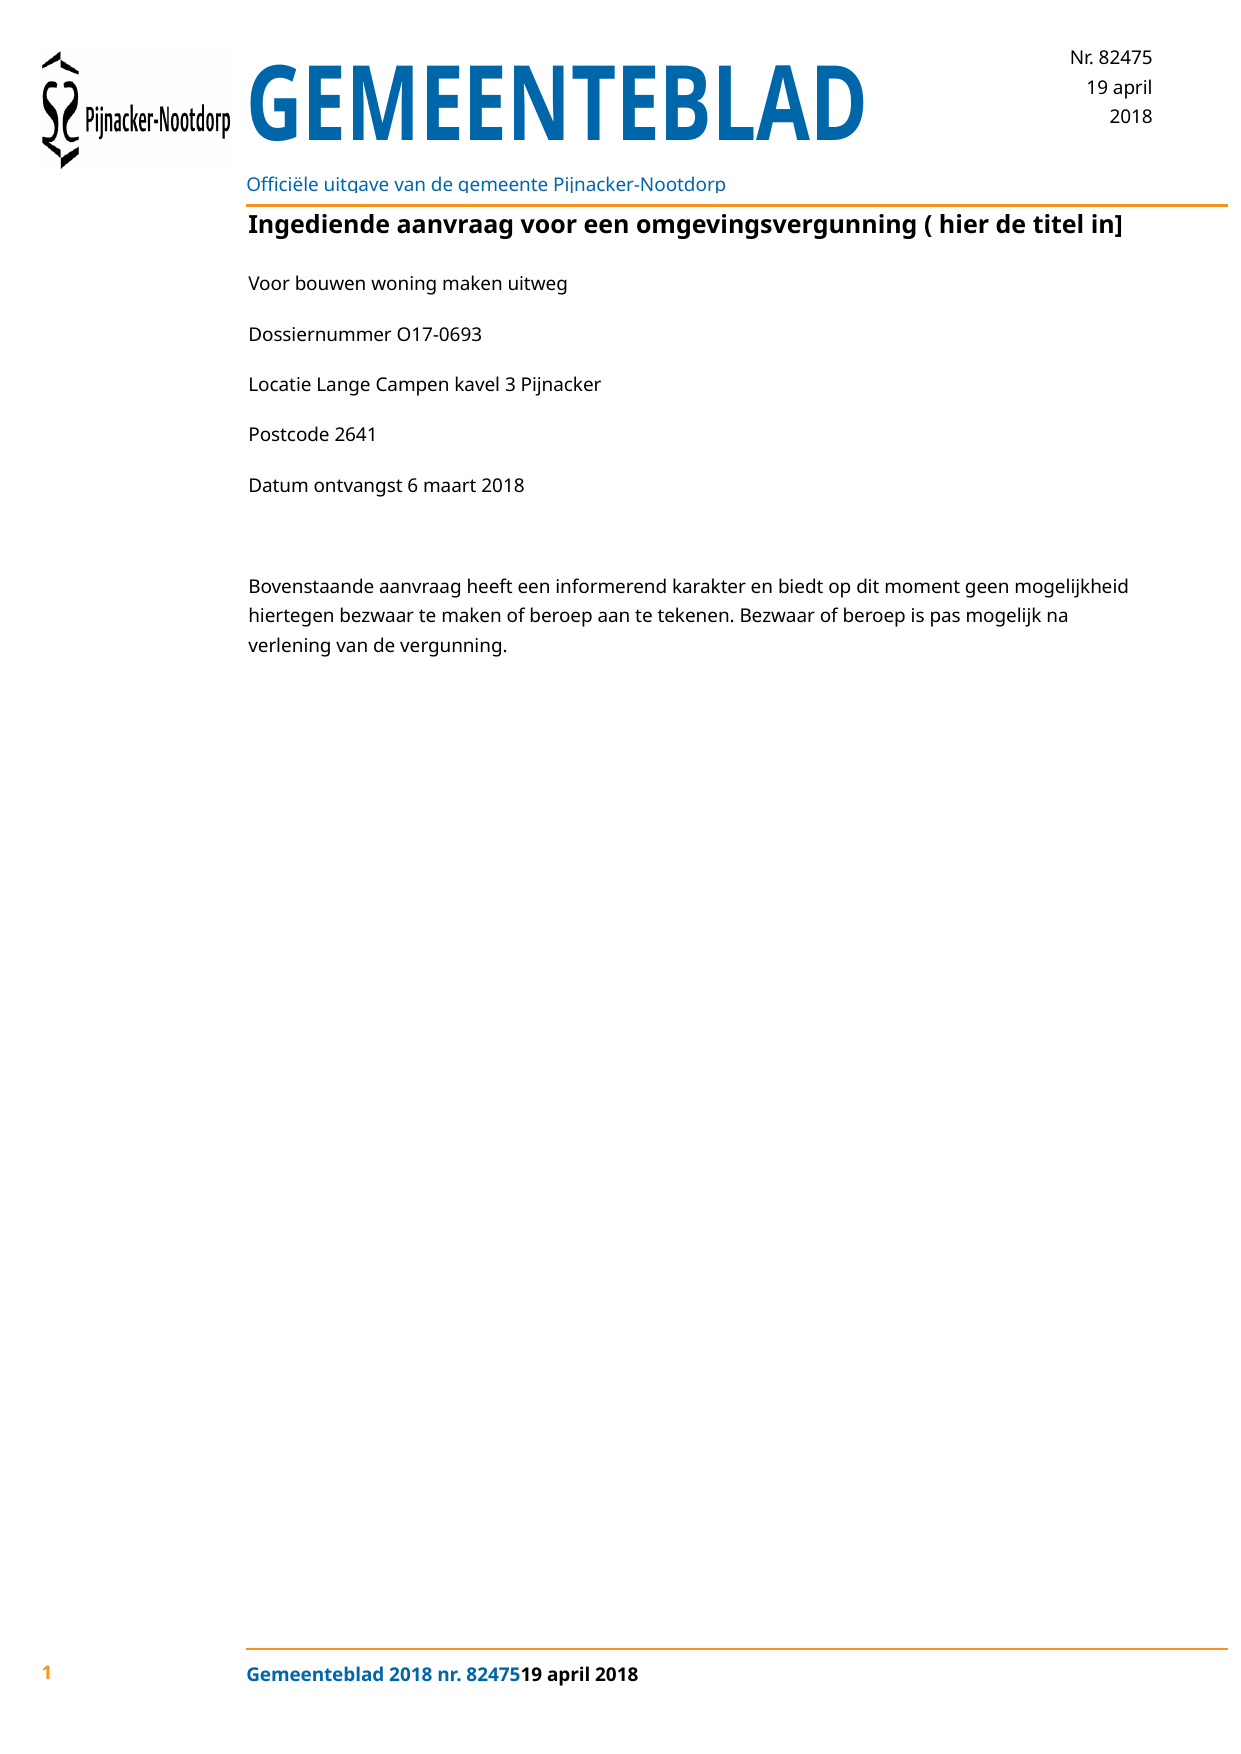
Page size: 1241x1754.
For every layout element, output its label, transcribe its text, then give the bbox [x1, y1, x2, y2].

text Bovenstaande aanvraag heeft een informerend karakter en biedt op dit moment geen mogelijkheid hiertegen bezwaar te maken of beroep aan te tekenen. Bezwaar of beroep is pas mogelijk na verlening van de vergunning. [248, 573, 1152, 658]
text Ingediende aanvraag voor een omgevingsvergunning ( hier de titel in] [248, 207, 1152, 241]
text Datum ontvangst 6 maart 2018 [248, 472, 1152, 498]
text Dossiernummer O17-0693 [248, 321, 1152, 346]
text Postcode 2641 [248, 422, 1152, 447]
picture [41, 47, 231, 172]
text Voor bouwen woning maken uitweg [248, 270, 1152, 296]
text Locatie Lange Campen kavel 3 Pijnacker [248, 371, 1152, 397]
